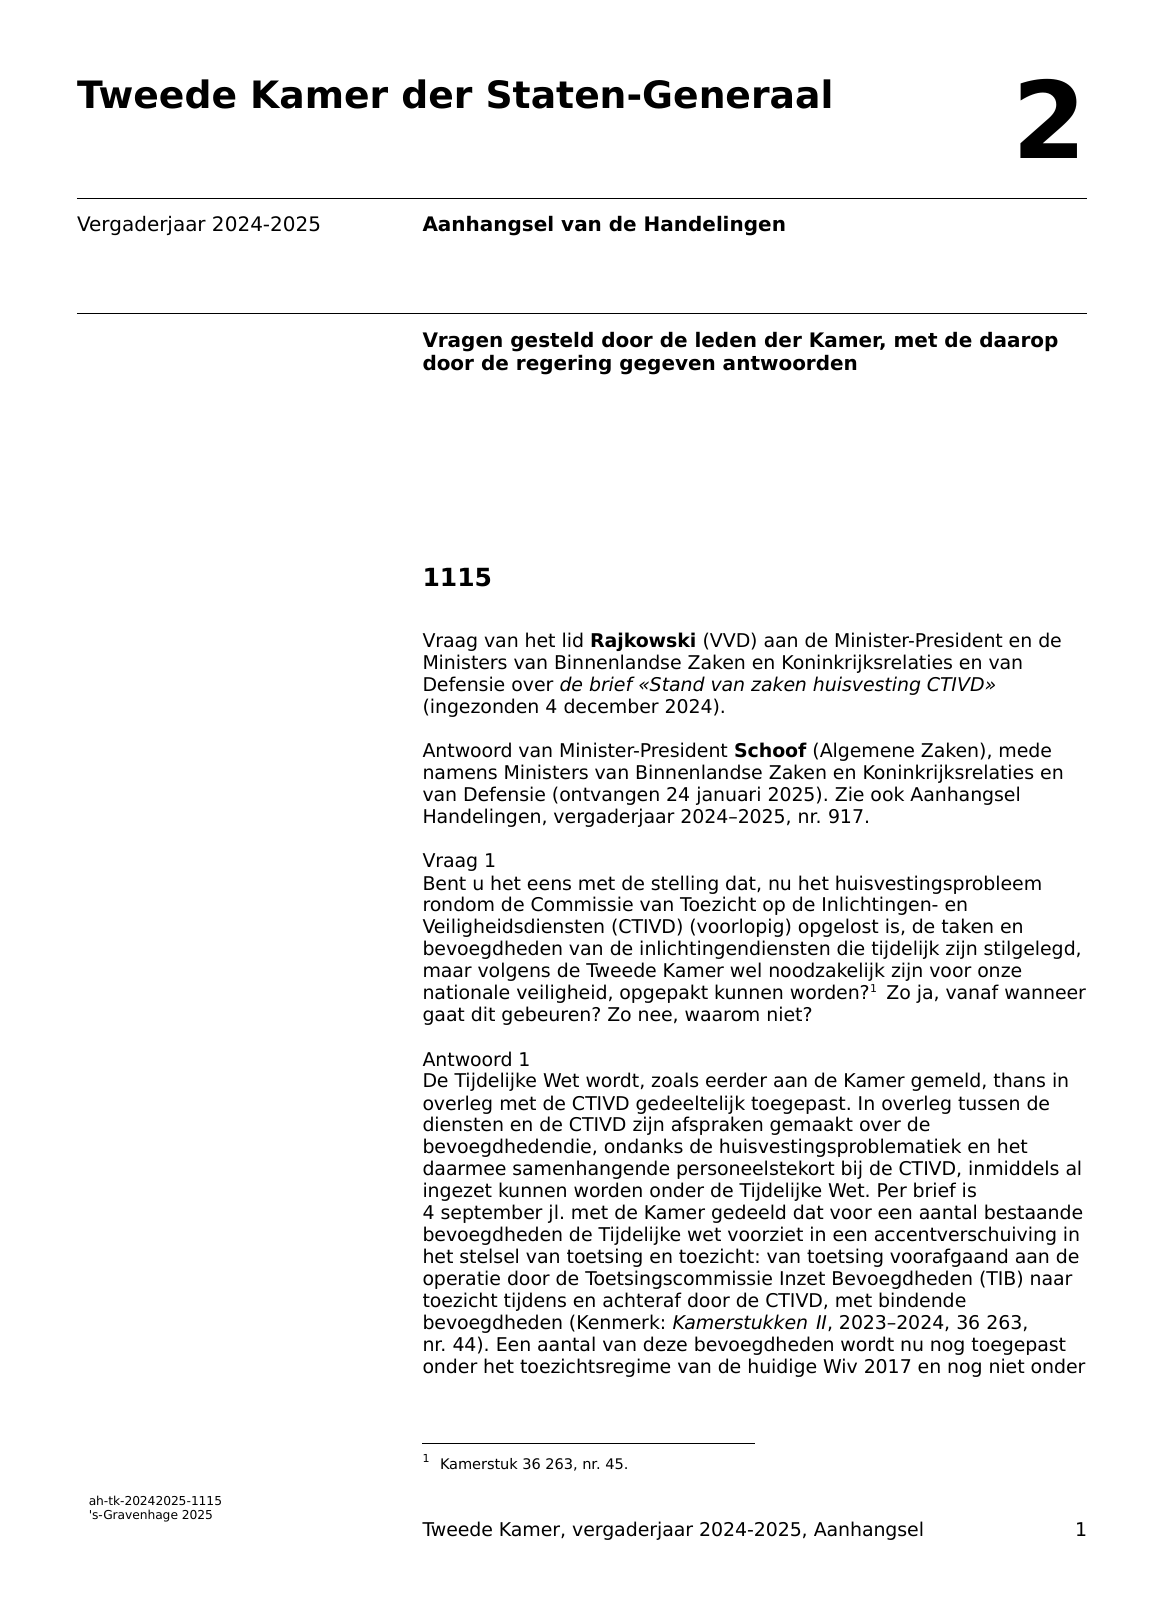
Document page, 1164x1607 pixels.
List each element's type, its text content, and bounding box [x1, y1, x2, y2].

text Bent u het eens met de stelling dat, nu het huisvestingsprobleem rondom de Commissie van Toezicht op de Inlichtingen- en Veiligheidsdiensten (CTIVD) (voorlopig) opgelost is, de taken en bevoegdheden van de inlichtingendiensten die tijdelijk zijn stilgelegd, maar volgens de Tweede Kamer wel noodzakelijk zijn voor onze nationale veiligheid, opgepakt kunnen worden? Zo ja, vanaf wanneer gaat dit gebeuren? Zo nee, waarom niet? [422, 872, 1087, 1026]
text De Tijdelijke Wet wordt, zoals eerder aan de Kamer gemeld, thans in overleg met de CTIVD gedeeltelijk toegepast. In overleg tussen de diensten en de CTIVD zijn afspraken gemaakt over de bevoegdhedendie, ondanks de huisvestingsproblematiek en het daarmee samenhangende personeelstekort bij de CTIVD, inmiddels al ingezet kunnen worden onder de Tijdelijke Wet. Per brief is 4 september jl. met de Kamer gedeeld dat voor een aantal bestaande bevoegdheden de Tijdelijke wet voorziet in een accentverschuiving in het stelsel van toetsing en toezicht: van toetsing voorafgaand aan de operatie door de Toetsingscommissie Inzet Bevoegdheden (TIB) naar toezicht tijdens en achteraf door de CTIVD, met bindende bevoegdheden (Kenmerk: Kamerstukken II, 2023–2024, 36 263, nr. 44). Een aantal van deze bevoegdheden wordt nu nog toegepast onder het toezichtsregime van de huidige Wiv 2017 en nog niet onder [422, 1070, 1087, 1378]
text Vraag 1 [422, 850, 1087, 872]
table_header 2 [886, 59, 1087, 198]
table_cell [77, 314, 422, 375]
table_cell Vergaderjaar 2024-2025 [77, 199, 422, 313]
table_header Tweede Kamer der Staten-Generaal [77, 59, 886, 198]
text 's-Gravenhage 2025 [88, 1508, 323, 1522]
text 1115 [422, 563, 1087, 592]
text Antwoord van Minister-President Schoof (Algemene Zaken), mede namens Ministers van Binnenlandse Zaken en Koninkrijksrelaties en van Defensie (ontvangen 24 januari 2025). Zie ook Aanhangsel Handelingen, vergaderjaar 2024–2025, nr. 917. [422, 740, 1087, 828]
text Antwoord 1 [422, 1048, 1087, 1070]
text ah-tk-20242025-1115 [88, 1494, 323, 1508]
text Vraag van het lid Rajkowski (VVD) aan de Minister-President en de Ministers van Binnenlandse Zaken en Koninkrijksrelaties en van Defensie over de brief «Stand van zaken huisvesting CTIVD» (ingezonden 4 december 2024). [422, 630, 1087, 718]
table_cell Vragen gesteld door de leden der Kamer, met de daarop door de regering gegeven antwoorden [422, 314, 1087, 375]
text Kamerstuk 36 263, nr. 45. [422, 1452, 1087, 1474]
table_cell Aanhangsel van de Handelingen [422, 199, 1087, 313]
